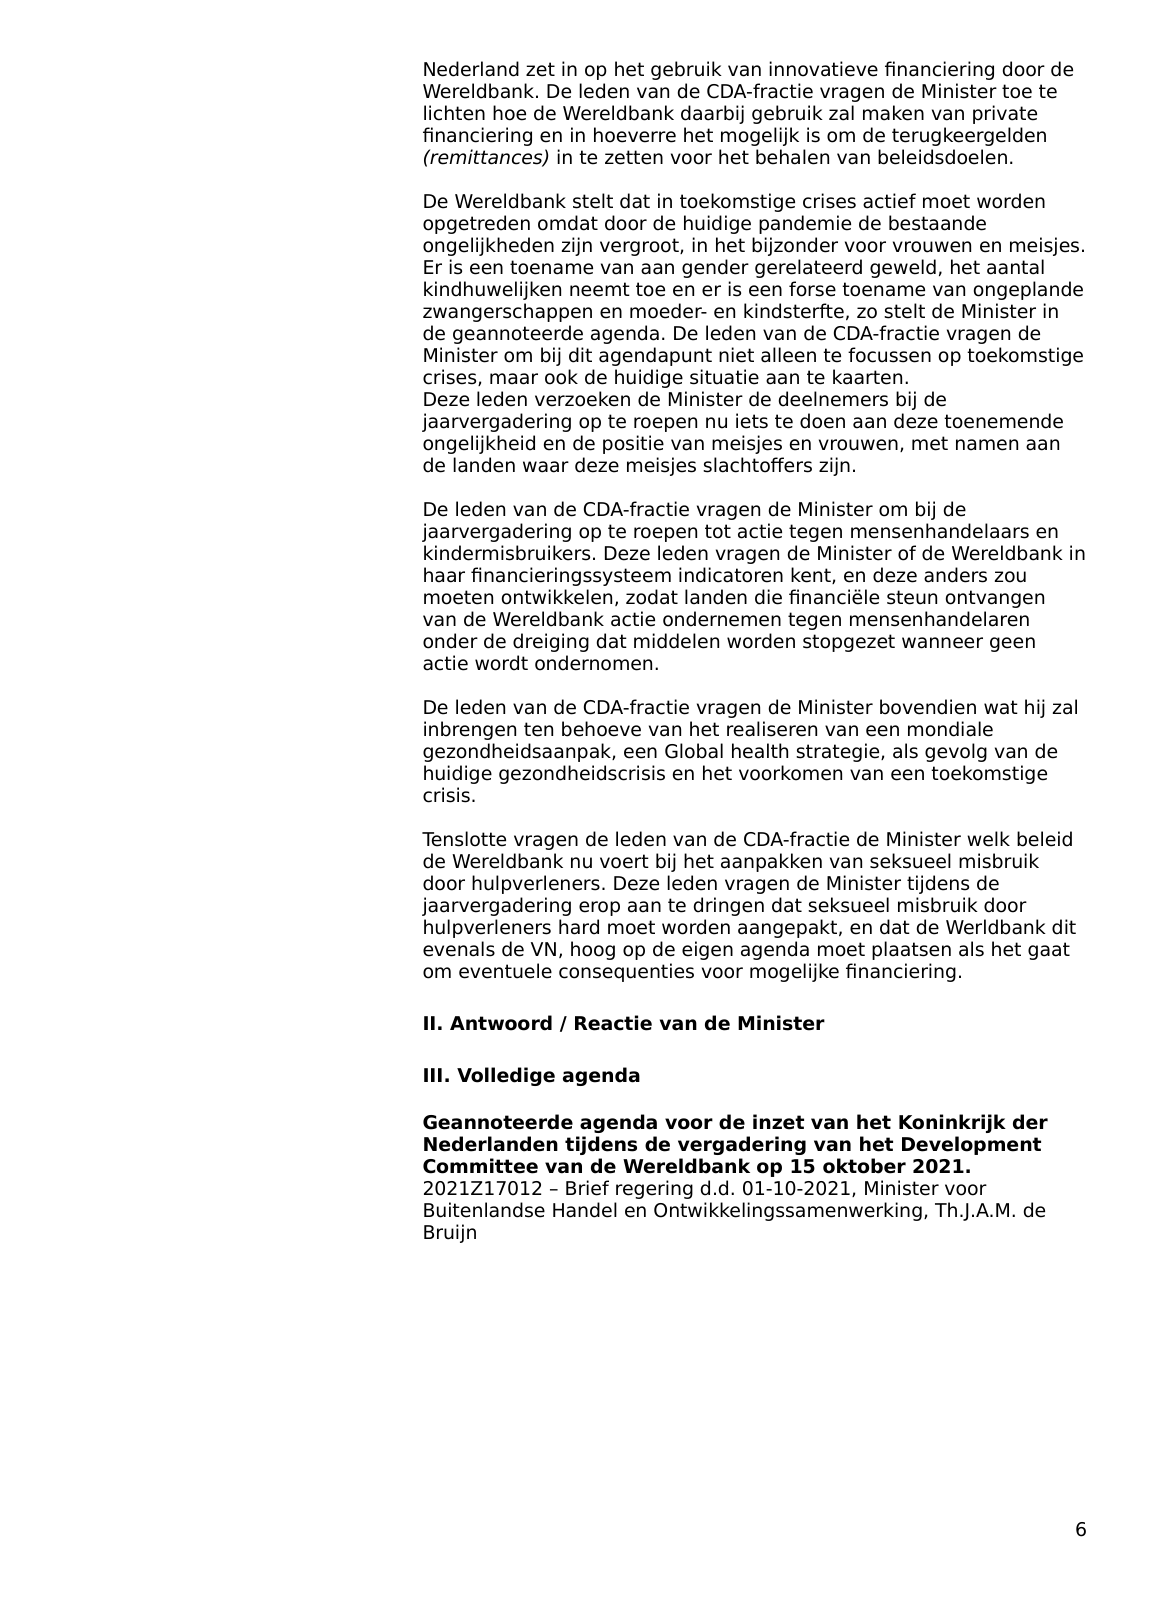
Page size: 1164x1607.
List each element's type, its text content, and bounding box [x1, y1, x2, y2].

subtitle II. Antwoord / Reactie van de Minister [422, 1013, 1087, 1035]
text Tenslotte vragen de leden van de CDA-fractie de Minister welk beleid de Wereldbank nu voert bij het aanpakken van seksueel misbruik door hulpverleners. Deze leden vragen de Minister tijdens de jaarvergadering erop aan te dringen dat seksueel misbruik door hulpverleners hard moet worden aangepakt, en dat de Werldbank dit evenals de VN, hoog op de eigen agenda moet plaatsen als het gaat om eventuele consequenties voor mogelijke financiering. [422, 829, 1087, 983]
subtitle III. Volledige agenda [422, 1065, 1087, 1087]
text De Wereldbank stelt dat in toekomstige crises actief moet worden opgetreden omdat door de huidige pandemie de bestaande ongelijkheden zijn vergroot, in het bijzonder voor vrouwen en meisjes. Er is een toename van aan gender gerelateerd geweld, het aantal kindhuwelijken neemt toe en er is een forse toename van ongeplande zwangerschappen en moeder- en kindsterfte, zo stelt de Minister in de geannoteerde agenda. De leden van de CDA-fractie vragen de Minister om bij dit agendapunt niet alleen te focussen op toekomstige crises, maar ook de huidige situatie aan te kaarten. [422, 191, 1087, 389]
text De leden van de CDA-fractie vragen de Minister bovendien wat hij zal inbrengen ten behoeve van het realiseren van een mondiale gezondheidsaanpak, een Global health strategie, als gevolg van de huidige gezondheidscrisis en het voorkomen van een toekomstige crisis. [422, 697, 1087, 807]
text Nederland zet in op het gebruik van innovatieve financiering door de Wereldbank. De leden van de CDA-fractie vragen de Minister toe te lichten hoe de Wereldbank daarbij gebruik zal maken van private financiering en in hoeverre het mogelijk is om de terugkeergelden (remittances) in te zetten voor het behalen van beleidsdoelen. [422, 59, 1087, 169]
text De leden van de CDA-fractie vragen de Minister om bij de jaarvergadering op te roepen tot actie tegen mensenhandelaars en kindermisbruikers. Deze leden vragen de Minister of de Wereldbank in haar financieringssysteem indicatoren kent, en deze anders zou moeten ontwikkelen, zodat landen die financiële steun ontvangen van de Wereldbank actie ondernemen tegen mensenhandelaren onder de dreiging dat middelen worden stopgezet wanneer geen actie wordt ondernomen. [422, 499, 1087, 675]
text 2021Z17012 – Brief regering d.d. 01-10-2021, Minister voor Buitenlandse Handel en Ontwikkelingssamenwerking, Th.J.A.M. de Bruijn [422, 1178, 1087, 1244]
text Deze leden verzoeken de Minister de deelnemers bij de jaarvergadering op te roepen nu iets te doen aan deze toenemende ongelijkheid en de positie van meisjes en vrouwen, met namen aan de landen waar deze meisjes slachtoffers zijn. [422, 389, 1087, 477]
text Geannoteerde agenda voor de inzet van het Koninkrijk der Nederlanden tijdens de vergadering van het Development Committee van de Wereldbank op 15 oktober 2021. [422, 1112, 1087, 1178]
